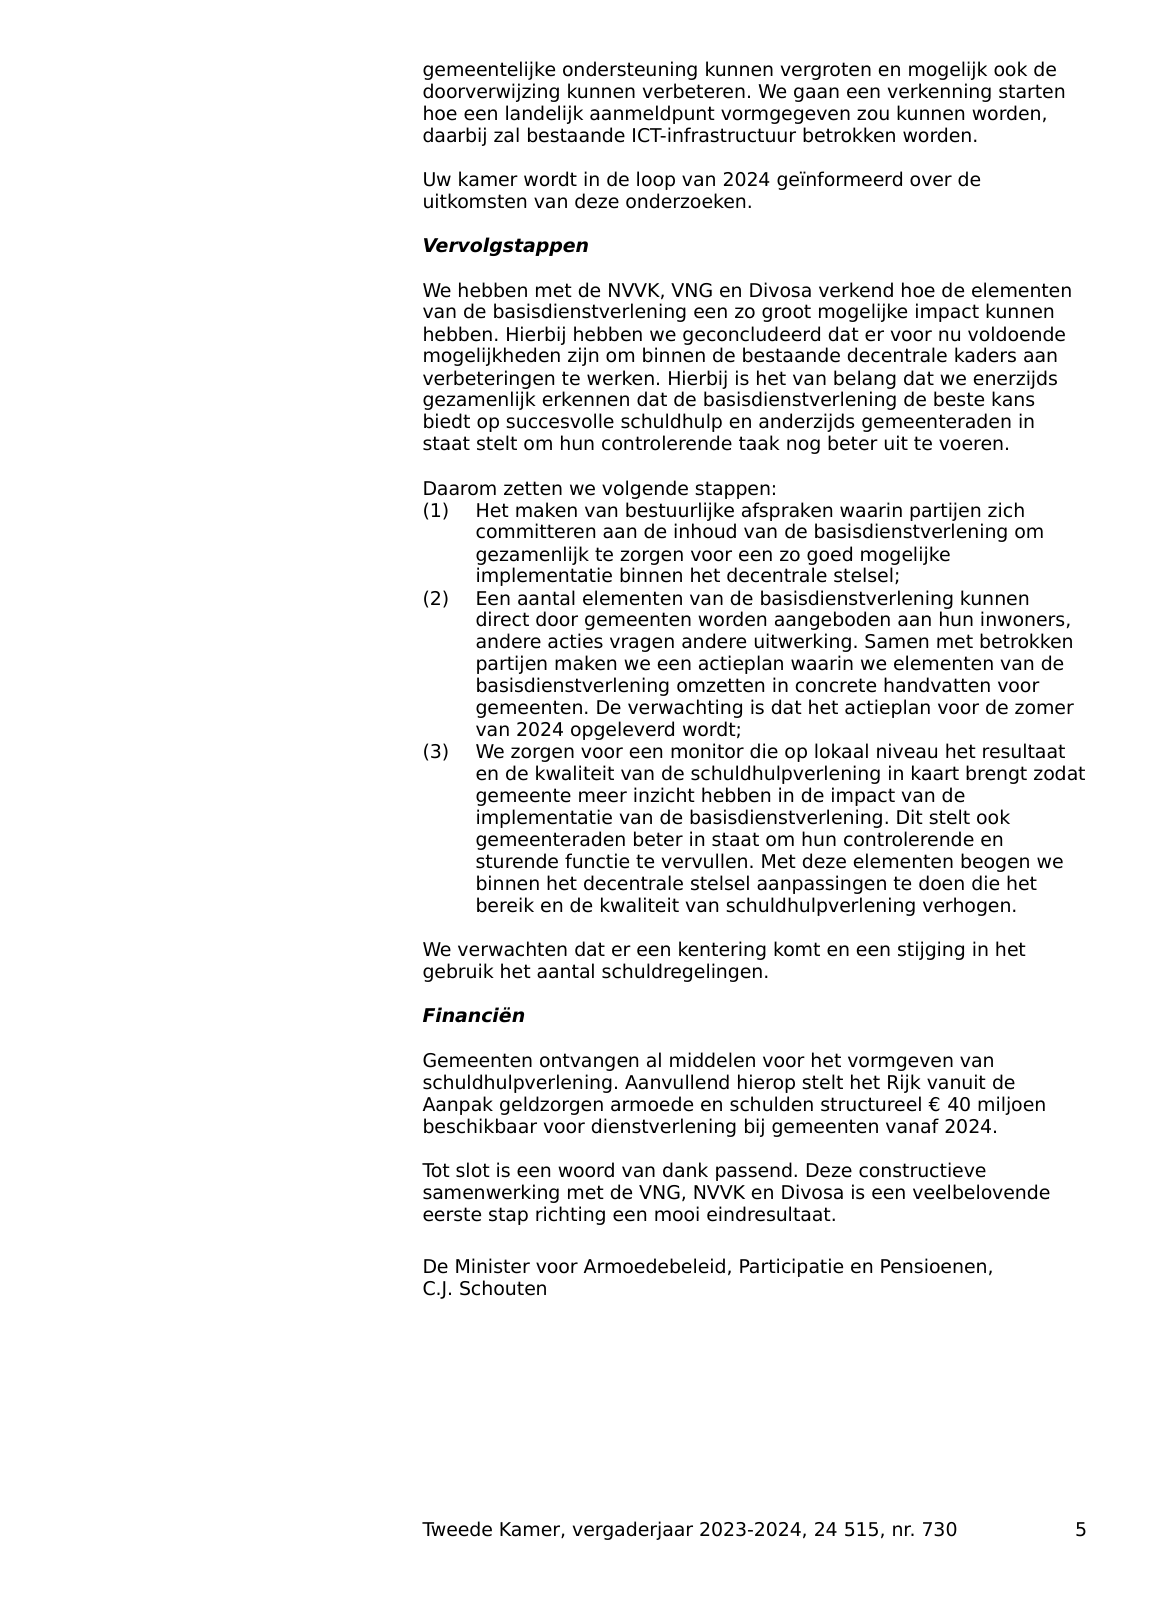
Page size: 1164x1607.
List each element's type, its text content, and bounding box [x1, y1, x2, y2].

text (1) Het maken van bestuurlijke afspraken waarin partijen zich committeren aan de inhoud van de basisdienstverlening om gezamenlijk te zorgen voor een zo goed mogelijke implementatie binnen het decentrale stelsel; [422, 499, 1087, 587]
text (2) Een aantal elementen van de basisdienstverlening kunnen direct door gemeenten worden aangeboden aan hun inwoners, andere acties vragen andere uitwerking. Samen met betrokken partijen maken we een actieplan waarin we elementen van de basisdienstverlening omzetten in concrete handvatten voor gemeenten. De verwachting is dat het actieplan voor de zomer van 2024 opgeleverd wordt; [422, 587, 1087, 741]
text Uw kamer wordt in de loop van 2024 geïnformeerd over de uitkomsten van deze onderzoeken. [422, 169, 1087, 213]
text Gemeenten ontvangen al middelen voor het vormgeven van schuldhulpverlening. Aanvullend hierop stelt het Rijk vanuit de Aanpak geldzorgen armoede en schulden structureel € 40 miljoen beschikbaar voor dienstverlening bij gemeenten vanaf 2024. [422, 1049, 1087, 1137]
text De Minister voor Armoedebeleid, Participatie en Pensioenen, C.J. Schouten [422, 1256, 1087, 1299]
text gemeentelijke ondersteuning kunnen vergroten en mogelijk ook de doorverwijzing kunnen verbeteren. We gaan een verkenning starten hoe een landelijk aanmeldpunt vormgegeven zou kunnen worden, daarbij zal bestaande ICT-infrastructuur betrokken worden. [422, 59, 1087, 147]
subtitle Vervolgstappen [422, 235, 1087, 257]
text Daarom zetten we volgende stappen: [422, 477, 1087, 499]
text (3) We zorgen voor een monitor die op lokaal niveau het resultaat en de kwaliteit van de schuldhulpverlening in kaart brengt zodat gemeente meer inzicht hebben in de impact van de implementatie van de basisdienstverlening. Dit stelt ook gemeenteraden beter in staat om hun controlerende en sturende functie te vervullen. Met deze elementen beogen we binnen het decentrale stelsel aanpassingen te doen die het bereik en de kwaliteit van schuldhulpverlening verhogen. [422, 741, 1087, 917]
text We verwachten dat er een kentering komt en een stijging in het gebruik het aantal schuldregelingen. [422, 939, 1087, 983]
text We hebben met de NVVK, VNG en Divosa verkend hoe de elementen van de basisdienstverlening een zo groot mogelijke impact kunnen hebben. Hierbij hebben we geconcludeerd dat er voor nu voldoende mogelijkheden zijn om binnen de bestaande decentrale kaders aan verbeteringen te werken. Hierbij is het van belang dat we enerzijds gezamenlijk erkennen dat de basisdienstverlening de beste kans biedt op succesvolle schuldhulp en anderzijds gemeenteraden in staat stelt om hun controlerende taak nog beter uit te voeren. [422, 279, 1087, 455]
text Tot slot is een woord van dank passend. Deze constructieve samenwerking met de VNG, NVVK en Divosa is een veelbelovende eerste stap richting een mooi eindresultaat. [422, 1160, 1087, 1226]
subtitle Financiën [422, 1005, 1087, 1027]
